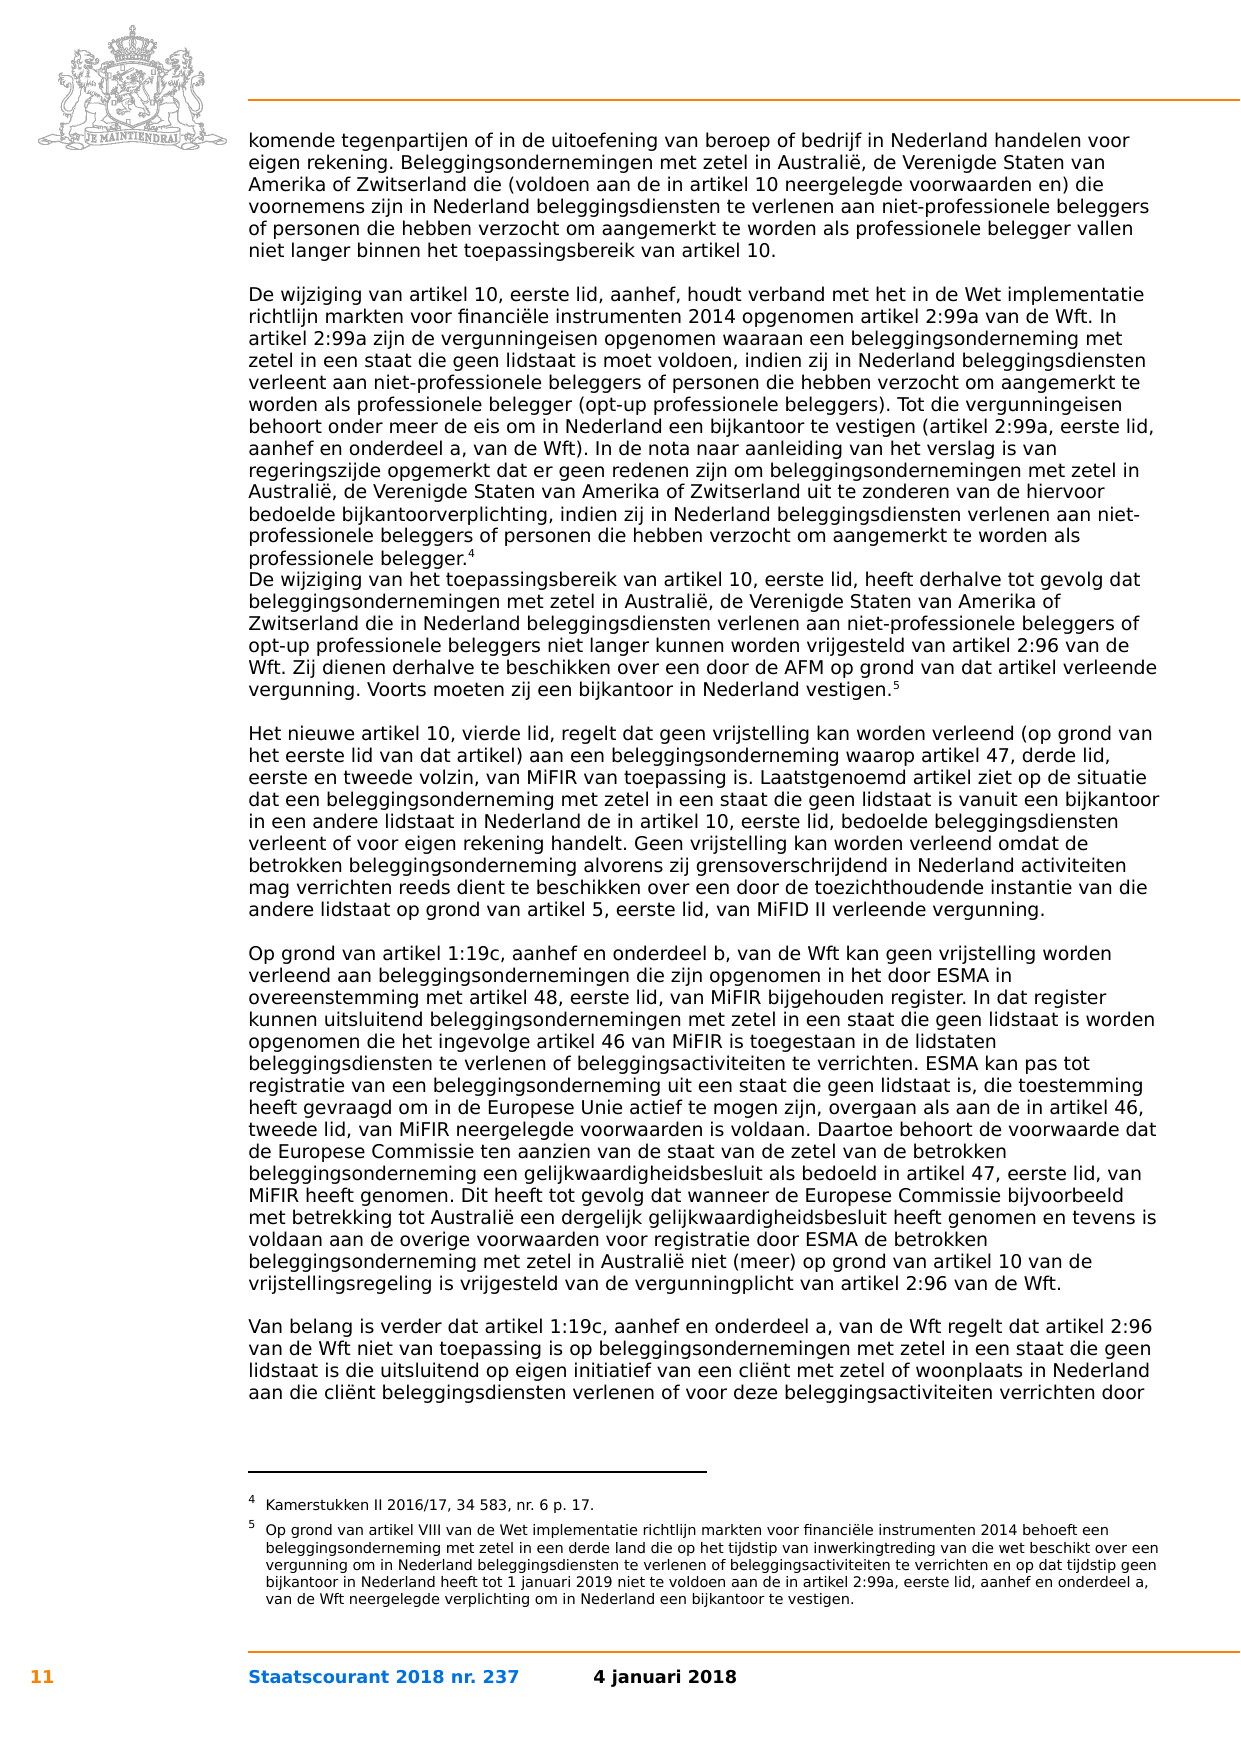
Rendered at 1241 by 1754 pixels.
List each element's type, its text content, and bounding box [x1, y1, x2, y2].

text komende tegenpartijen of in de uitoefening van beroep of bedrijf in Nederland handelen voor eigen rekening. Beleggingsondernemingen met zetel in Australië, de Verenigde Staten van Amerika of Zwitserland die (voldoen aan de in artikel 10 neergelegde voorwaarden en) die voornemens zijn in Nederland beleggingsdiensten te verlenen aan niet-professionele beleggers of personen die hebben verzocht om aangemerkt te worden als professionele belegger vallen niet langer binnen het toepassingsbereik van artikel 10. [248, 130, 1163, 262]
text Het nieuwe artikel 10, vierde lid, regelt dat geen vrijstelling kan worden verleend (op grond van het eerste lid van dat artikel) aan een beleggingsonderneming waarop artikel 47, derde lid, eerste en tweede volzin, van MiFIR van toepassing is. Laatstgenoemd artikel ziet op de situatie dat een beleggingsonderneming met zetel in een staat die geen lidstaat is vanuit een bijkantoor in een andere lidstaat in Nederland de in artikel 10, eerste lid, bedoelde beleggingsdiensten verleent of voor eigen rekening handelt. Geen vrijstelling kan worden verleend omdat de betrokken beleggingsonderneming alvorens zij grensoverschrijdend in Nederland activiteiten mag verrichten reeds dient te beschikken over een door de toezichthoudende instantie van die andere lidstaat op grond van artikel 5, eerste lid, van MiFID II verleende vergunning. [248, 723, 1163, 921]
text De wijziging van artikel 10, eerste lid, aanhef, houdt verband met het in de Wet implementatie richtlijn markten voor financiële instrumenten 2014 opgenomen artikel 2:99a van de Wft. In artikel 2:99a zijn de vergunningeisen opgenomen waaraan een beleggingsonderneming met zetel in een staat die geen lidstaat is moet voldoen, indien zij in Nederland beleggingsdiensten verleent aan niet-professionele beleggers of personen die hebben verzocht om aangemerkt te worden als professionele belegger (opt-up professionele beleggers). Tot die vergunningeisen behoort onder meer de eis om in Nederland een bijkantoor te vestigen (artikel 2:99a, eerste lid, aanhef en onderdeel a, van de Wft). In de nota naar aanleiding van het verslag is van regeringszijde opgemerkt dat er geen redenen zijn om beleggingsondernemingen met zetel in Australië, de Verenigde Staten van Amerika of Zwitserland uit te zonderen van de hiervoor bedoelde bijkantoorverplichting, indien zij in Nederland beleggingsdiensten verlenen aan niet-professionele beleggers of personen die hebben verzocht om aangemerkt te worden als professionele belegger. [248, 284, 1163, 569]
text Op grond van artikel 1:19c, aanhef en onderdeel b, van de Wft kan geen vrijstelling worden verleend aan beleggingsondernemingen die zijn opgenomen in het door ESMA in overeenstemming met artikel 48, eerste lid, van MiFIR bijgehouden register. In dat register kunnen uitsluitend beleggingsondernemingen met zetel in een staat die geen lidstaat is worden opgenomen die het ingevolge artikel 46 van MiFIR is toegestaan in de lidstaten beleggingsdiensten te verlenen of beleggingsactiviteiten te verrichten. ESMA kan pas tot registratie van een beleggingsonderneming uit een staat die geen lidstaat is, die toestemming heeft gevraagd om in de Europese Unie actief te mogen zijn, overgaan als aan de in artikel 46, tweede lid, van MiFIR neergelegde voorwaarden is voldaan. Daartoe behoort de voorwaarde dat de Europese Commissie ten aanzien van de staat van de zetel van de betrokken beleggingsonderneming een gelijkwaardigheidsbesluit als bedoeld in artikel 47, eerste lid, van MiFIR heeft genomen. Dit heeft tot gevolg dat wanneer de Europese Commissie bijvoorbeeld met betrekking tot Australië een dergelijk gelijkwaardigheidsbesluit heeft genomen en tevens is voldaan aan de overige voorwaarden voor registratie door ESMA de betrokken beleggingsonderneming met zetel in Australië niet (meer) op grond van artikel 10 van de vrijstellingsregeling is vrijgesteld van de vergunningplicht van artikel 2:96 van de Wft. [248, 943, 1163, 1294]
text Kamerstukken II 2016/17, 34 583, nr. 6 p. 17. [248, 1493, 1163, 1515]
text Op grond van artikel VIII van de Wet implementatie richtlijn markten voor financiële instrumenten 2014 behoeft een beleggingsonderneming met zetel in een derde land die op het tijdstip van inwerkingtreding van die wet beschikt over een vergunning om in Nederland beleggingsdiensten te verlenen of beleggingsactiviteiten te verrichten en op dat tijdstip geen bijkantoor in Nederland heeft tot 1 januari 2019 niet te voldoen aan de in artikel 2:99a, eerste lid, aanhef en onderdeel a, van de Wft neergelegde verplichting om in Nederland een bijkantoor te vestigen. [248, 1518, 1163, 1608]
picture [38, 25, 227, 150]
text De wijziging van het toepassingsbereik van artikel 10, eerste lid, heeft derhalve tot gevolg dat beleggingsondernemingen met zetel in Australië, de Verenigde Staten van Amerika of Zwitserland die in Nederland beleggingsdiensten verlenen aan niet-professionele beleggers of opt-up professionele beleggers niet langer kunnen worden vrijgesteld van artikel 2:96 van de Wft. Zij dienen derhalve te beschikken over een door de AFM op grond van dat artikel verleende vergunning. Voorts moeten zij een bijkantoor in Nederland vestigen. [248, 569, 1163, 701]
text Van belang is verder dat artikel 1:19c, aanhef en onderdeel a, van de Wft regelt dat artikel 2:96 van de Wft niet van toepassing is op beleggingsondernemingen met zetel in een staat die geen lidstaat is die uitsluitend op eigen initiatief van een cliënt met zetel of woonplaats in Nederland aan die cliënt beleggingsdiensten verlenen of voor deze beleggingsactiviteiten verrichten door [248, 1316, 1163, 1404]
